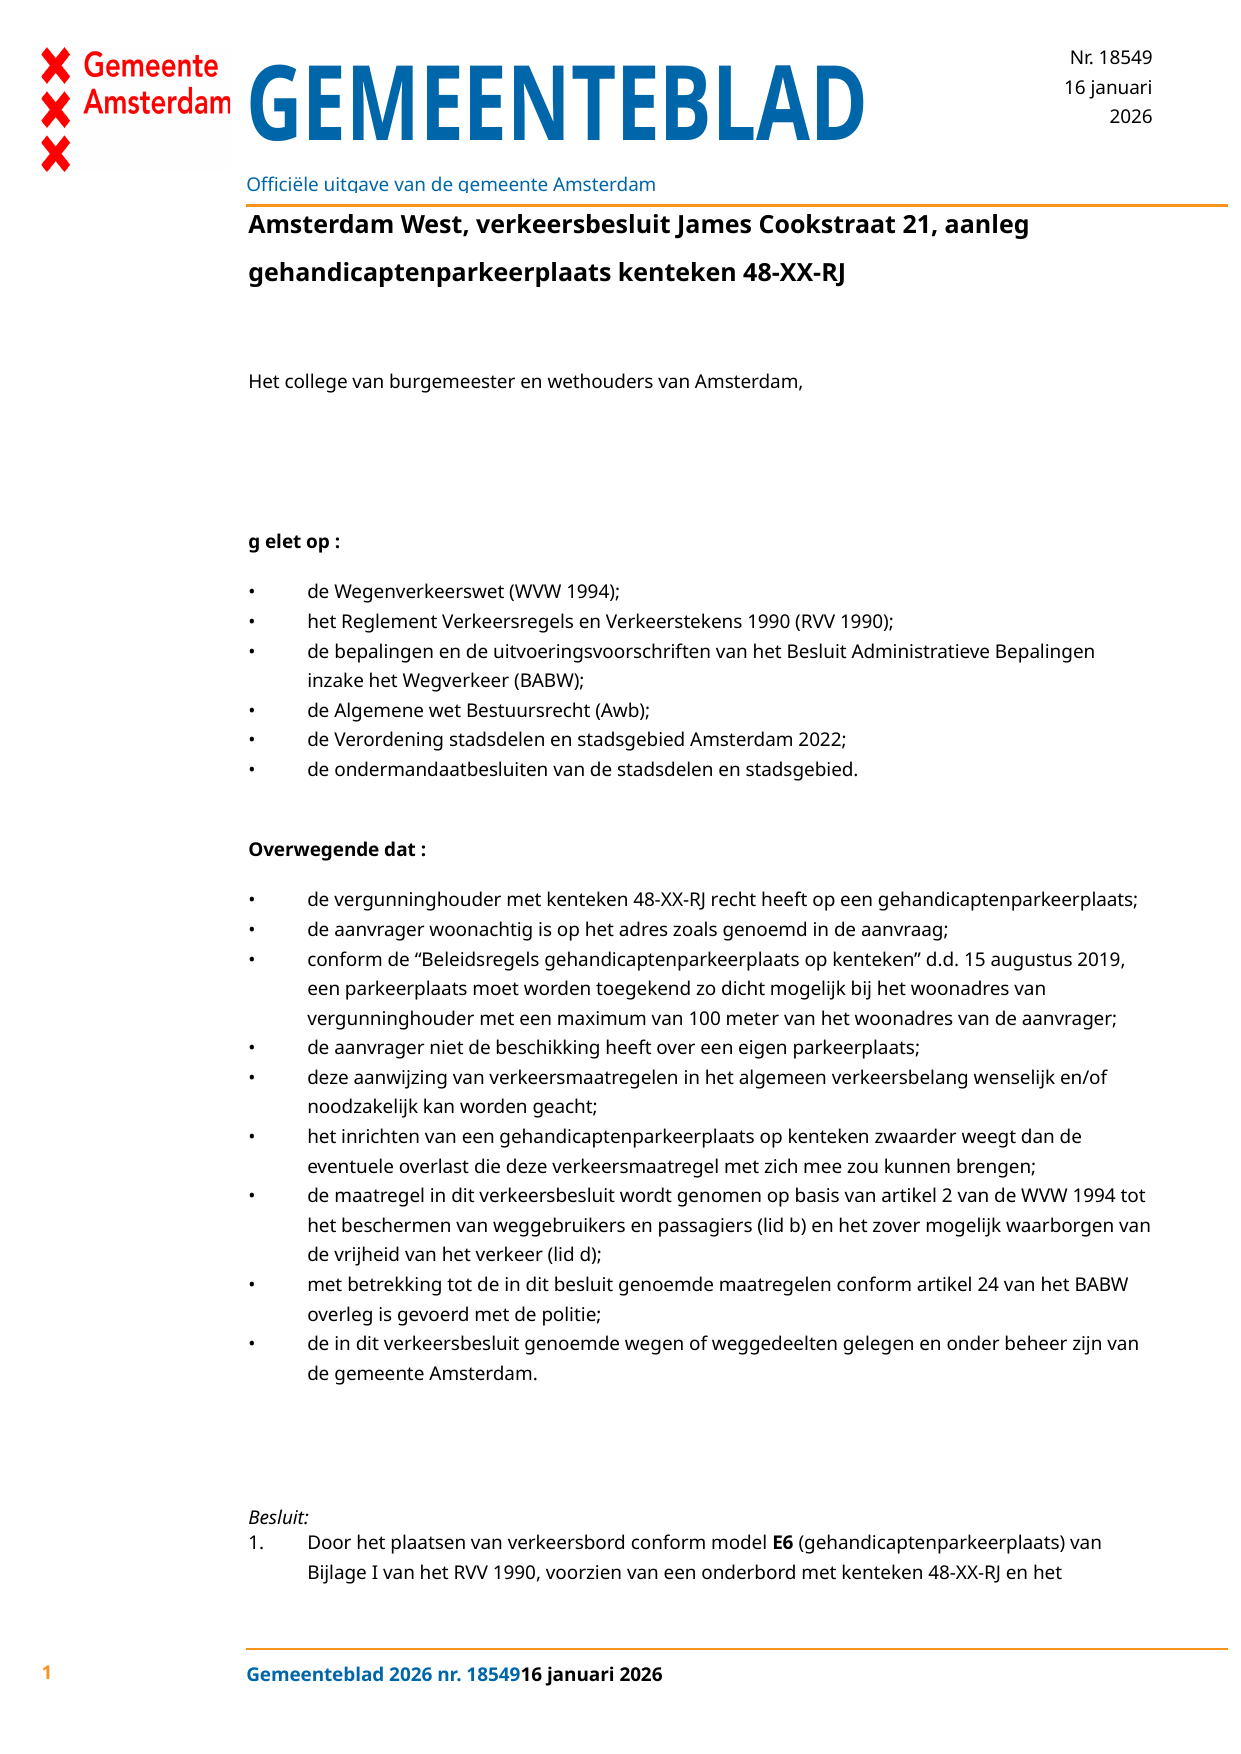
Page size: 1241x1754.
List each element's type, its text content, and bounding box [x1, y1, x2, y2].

list het inrichten van een gehandicaptenparkeerplaats op kenteken zwaarder weegt dan de eventuele overlast die deze verkeersmaatregel met zich mee zou kunnen brengen; [248, 1123, 1152, 1178]
list de Verordening stadsdelen en stadsgebied Amsterdam 2022; [248, 727, 1152, 752]
picture [41, 47, 231, 172]
list de Algemene wet Bestuursrecht (Awb); [248, 697, 1152, 723]
text Amsterdam West, verkeersbesluit James Cookstraat 21, aanleg gehandicaptenparkeerplaats kenteken 48-XX-RJ [248, 207, 1152, 288]
list met betrekking tot de in dit besluit genoemde maatregelen conform artikel 24 van het BABW overleg is gevoerd met de politie; [248, 1271, 1152, 1326]
list de bepalingen en de uitvoeringsvoorschriften van het Besluit Administratieve Bepalingen inzake het Wegverkeer (BABW); [248, 638, 1152, 693]
list de in dit verkeersbesluit genoemde wegen of weggedeelten gelegen en onder beheer zijn van de gemeente Amsterdam. [248, 1330, 1152, 1386]
list de ondermandaatbesluiten van de stadsdelen en stadsgebied. [248, 756, 1152, 782]
list de aanvrager niet de beschikking heeft over een eigen parkeerplaats; [248, 1034, 1152, 1060]
list de aanvrager woonachtig is op het adres zoals genoemd in de aanvraag; [248, 916, 1152, 942]
list de Wegenverkeerswet (WVW 1994); [248, 579, 1152, 604]
list de maatregel in dit verkeersbesluit wordt genomen op basis van artikel 2 van de WVW 1994 tot het beschermen van weggebruikers en passagiers (lid b) en het zover mogelijk waarborgen van de vrijheid van het verkeer (lid d); [248, 1182, 1152, 1267]
text g elet op : [248, 528, 1152, 554]
list Door het plaatsen van verkeersbord conform model E6 (gehandicaptenparkeerplaats) van Bijlage I van het RVV 1990, voorzien van een onderbord met kenteken 48-XX-RJ en het [248, 1529, 1152, 1585]
list deze aanwijzing van verkeersmaatregelen in het algemeen verkeersbelang wenselijk en/of noodzakelijk kan worden geacht; [248, 1064, 1152, 1119]
list het Reglement Verkeersregels en Verkeerstekens 1990 (RVV 1990); [248, 608, 1152, 634]
list de vergunninghouder met kenteken 48-XX-RJ recht heeft op een gehandicaptenparkeerplaats; [248, 887, 1152, 912]
text Het college van burgemeester en wethouders van Amsterdam, [248, 368, 1152, 394]
text Overwegende dat : [248, 836, 1152, 862]
text Besluit: [248, 1504, 1152, 1529]
list conform de “Beleidsregels gehandicaptenparkeerplaats op kenteken” d.d. 15 augustus 2019, een parkeerplaats moet worden toegekend zo dicht mogelijk bij het woonadres van vergunninghouder met een maximum van 100 meter van het woonadres van de aanvrager; [248, 946, 1152, 1031]
